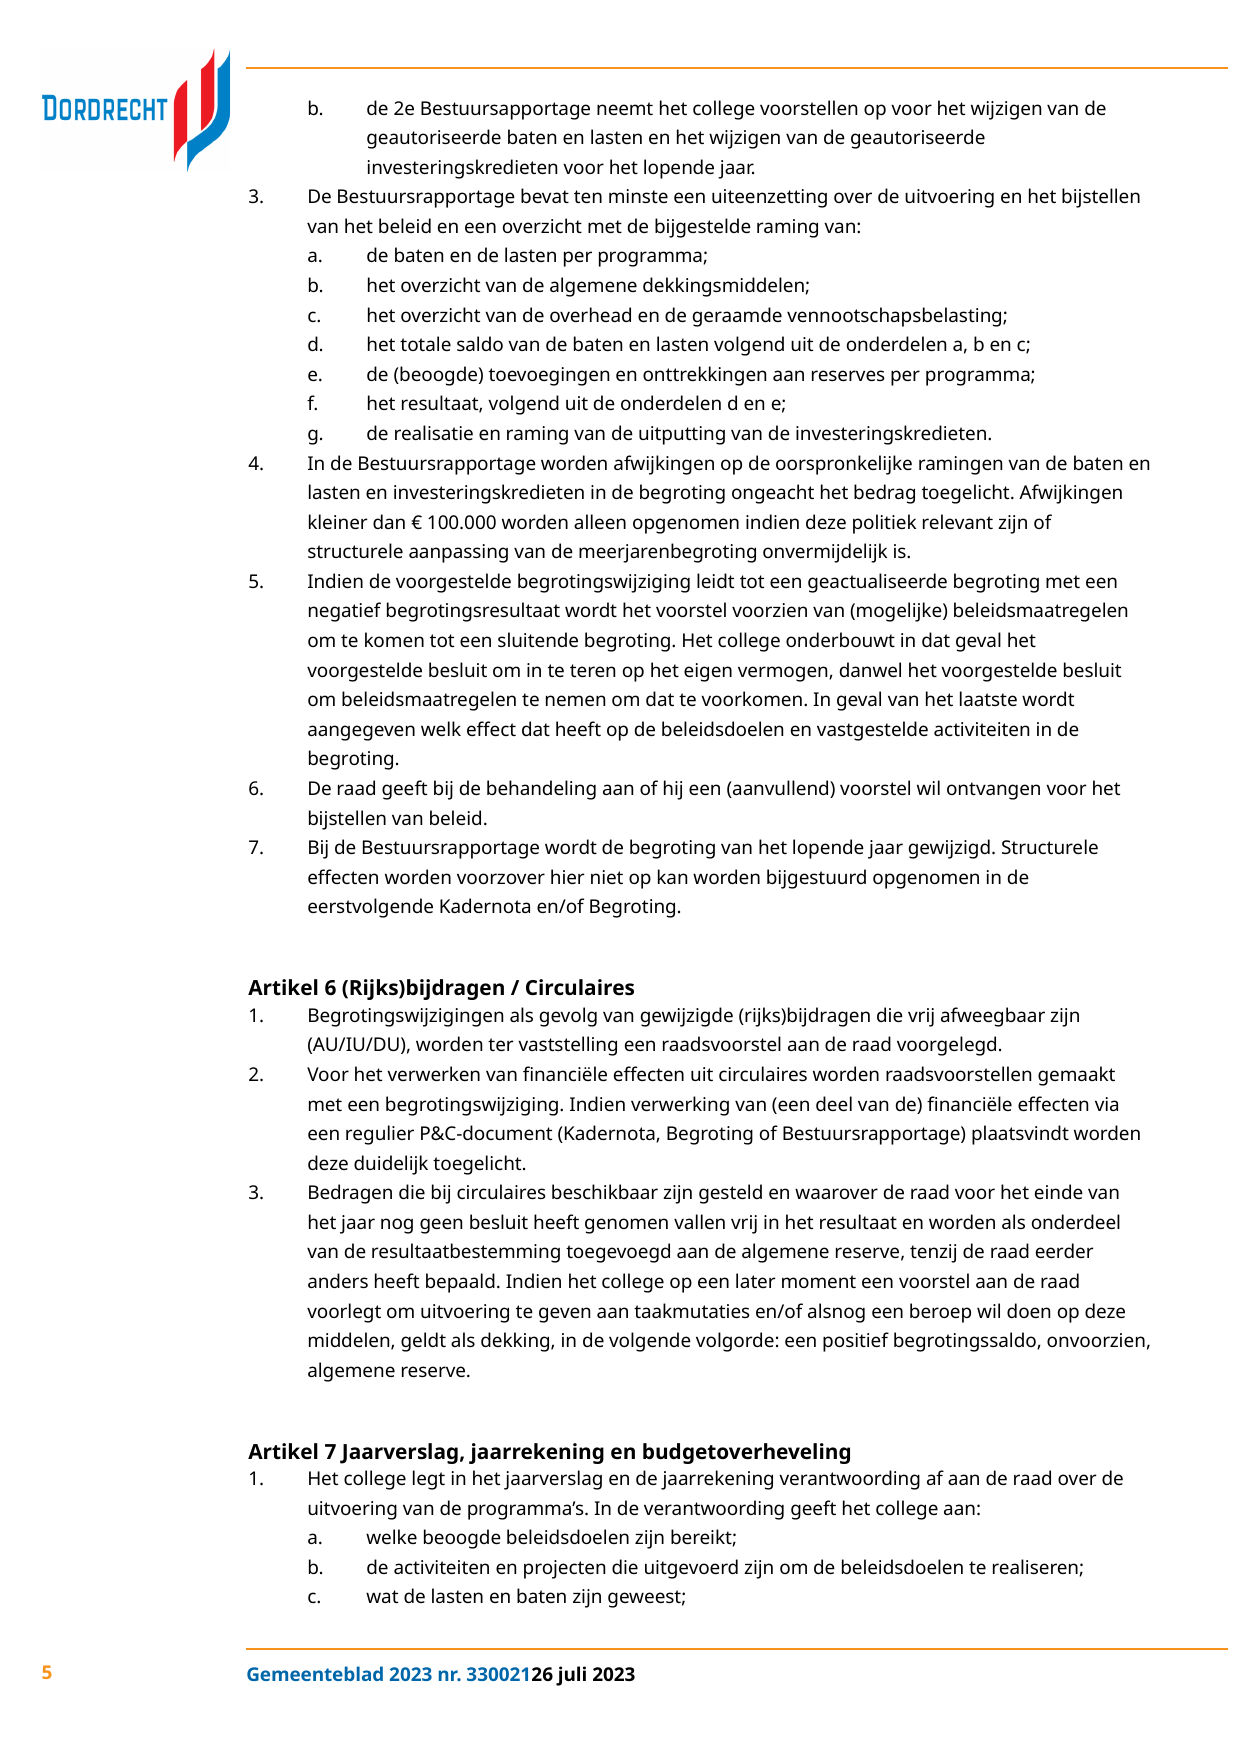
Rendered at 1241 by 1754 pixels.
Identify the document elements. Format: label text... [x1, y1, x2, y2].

list In de Bestuursrapportage worden afwijkingen op de oorspronkelijke ramingen van de baten en lasten en investeringskredieten in de begroting ongeacht het bedrag toegelicht. Afwijkingen kleiner dan € 100.000 worden alleen opgenomen indien deze politiek relevant zijn of structurele aanpassing van de meerjarenbegroting onvermijdelijk is. [248, 450, 1152, 564]
list het totale saldo van de baten en lasten volgend uit de onderdelen a, b en c; [307, 331, 1152, 357]
list Voor het verwerken van financiële effecten uit circulaires worden raadsvoorstellen gemaakt met een begrotingswijziging. Indien verwerking van (een deel van de) financiële effecten via een regulier P&C-document (Kadernota, Begroting of Bestuursrapportage) plaatsvindt worden deze duidelijk toegelicht. [248, 1061, 1152, 1176]
list Indien de voorgestelde begrotingswijziging leidt tot een geactualiseerde begroting met een negatief begrotingsresultaat wordt het voorstel voorzien van (mogelijke) beleidsmaatregelen om te komen tot een sluitende begroting. Het college onderbouwt in dat geval het voorgestelde besluit om in te teren op het eigen vermogen, danwel het voorgestelde besluit om beleidsmaatregelen te nemen om dat te voorkomen. In geval van het laatste wordt aangegeven welk effect dat heeft op de beleidsdoelen en vastgestelde activiteiten in de begroting. [248, 568, 1152, 771]
list Begrotingswijzigingen als gevolg van gewijzigde (rijks)bijdragen die vrij afweegbaar zijn (AU/IU/DU), worden ter vaststelling een raadsvoorstel aan de raad voorgelegd. [248, 1002, 1152, 1057]
list de activiteiten en projecten die uitgevoerd zijn om de beleidsdoelen te realiseren; [307, 1554, 1152, 1580]
list Bedragen die bij circulaires beschikbaar zijn gesteld en waarover de raad voor het einde van het jaar nog geen besluit heeft genomen vallen vrij in het resultaat en worden als onderdeel van de resultaatbestemming toegevoegd aan de algemene reserve, tenzij de raad eerder anders heeft bepaald. Indien het college op een later moment een voorstel aan de raad voorlegt om uitvoering te geven aan taakmutaties en/of alsnog een beroep wil doen op deze middelen, geldt als dekking, in de volgende volgorde: een positief begrotingssaldo, onvoorzien, algemene reserve. [248, 1179, 1152, 1383]
list de baten en de lasten per programma; [307, 243, 1152, 268]
text Artikel 6 (Rijks)bijdragen / Circulaires [248, 973, 1152, 1002]
list de realisatie en raming van de uitputting van de investeringskredieten. [307, 420, 1152, 446]
list het overzicht van de algemene dekkingsmiddelen; [307, 272, 1152, 298]
list de 2e Bestuursapportage neemt het college voorstellen op voor het wijzigen van de geautoriseerde baten en lasten en het wijzigen van de geautoriseerde investeringskredieten voor het lopende jaar. [307, 95, 1152, 180]
list het overzicht van de overhead en de geraamde vennootschapsbelasting; [307, 302, 1152, 328]
list welke beoogde beleidsdoelen zijn bereikt; [307, 1524, 1152, 1550]
list het resultaat, volgend uit de onderdelen d en e; [307, 391, 1152, 416]
list wat de lasten en baten zijn geweest; [307, 1584, 1152, 1609]
picture [41, 47, 231, 172]
list de (beoogde) toevoegingen en onttrekkingen aan reserves per programma; [307, 361, 1152, 387]
list De Bestuursrapportage bevat ten minste een uiteenzetting over de uitvoering en het bijstellen van het beleid en een overzicht met de bijgestelde raming van: [248, 183, 1152, 239]
list Bij de Bestuursrapportage wordt de begroting van het lopende jaar gewijzigd. Structurele effecten worden voorzover hier niet op kan worden bijgestuurd opgenomen in de eerstvolgende Kadernota en/of Begroting. [248, 834, 1152, 919]
list De raad geeft bij de behandeling aan of hij een (aanvullend) voorstel wil ontvangen voor het bijstellen van beleid. [248, 775, 1152, 831]
list Het college legt in het jaarverslag en de jaarrekening verantwoording af aan de raad over de uitvoering van de programma’s. In de verantwoording geeft het college aan: [248, 1465, 1152, 1521]
text Artikel 7 Jaarverslag, jaarrekening en budgetoverheveling [248, 1437, 1152, 1465]
